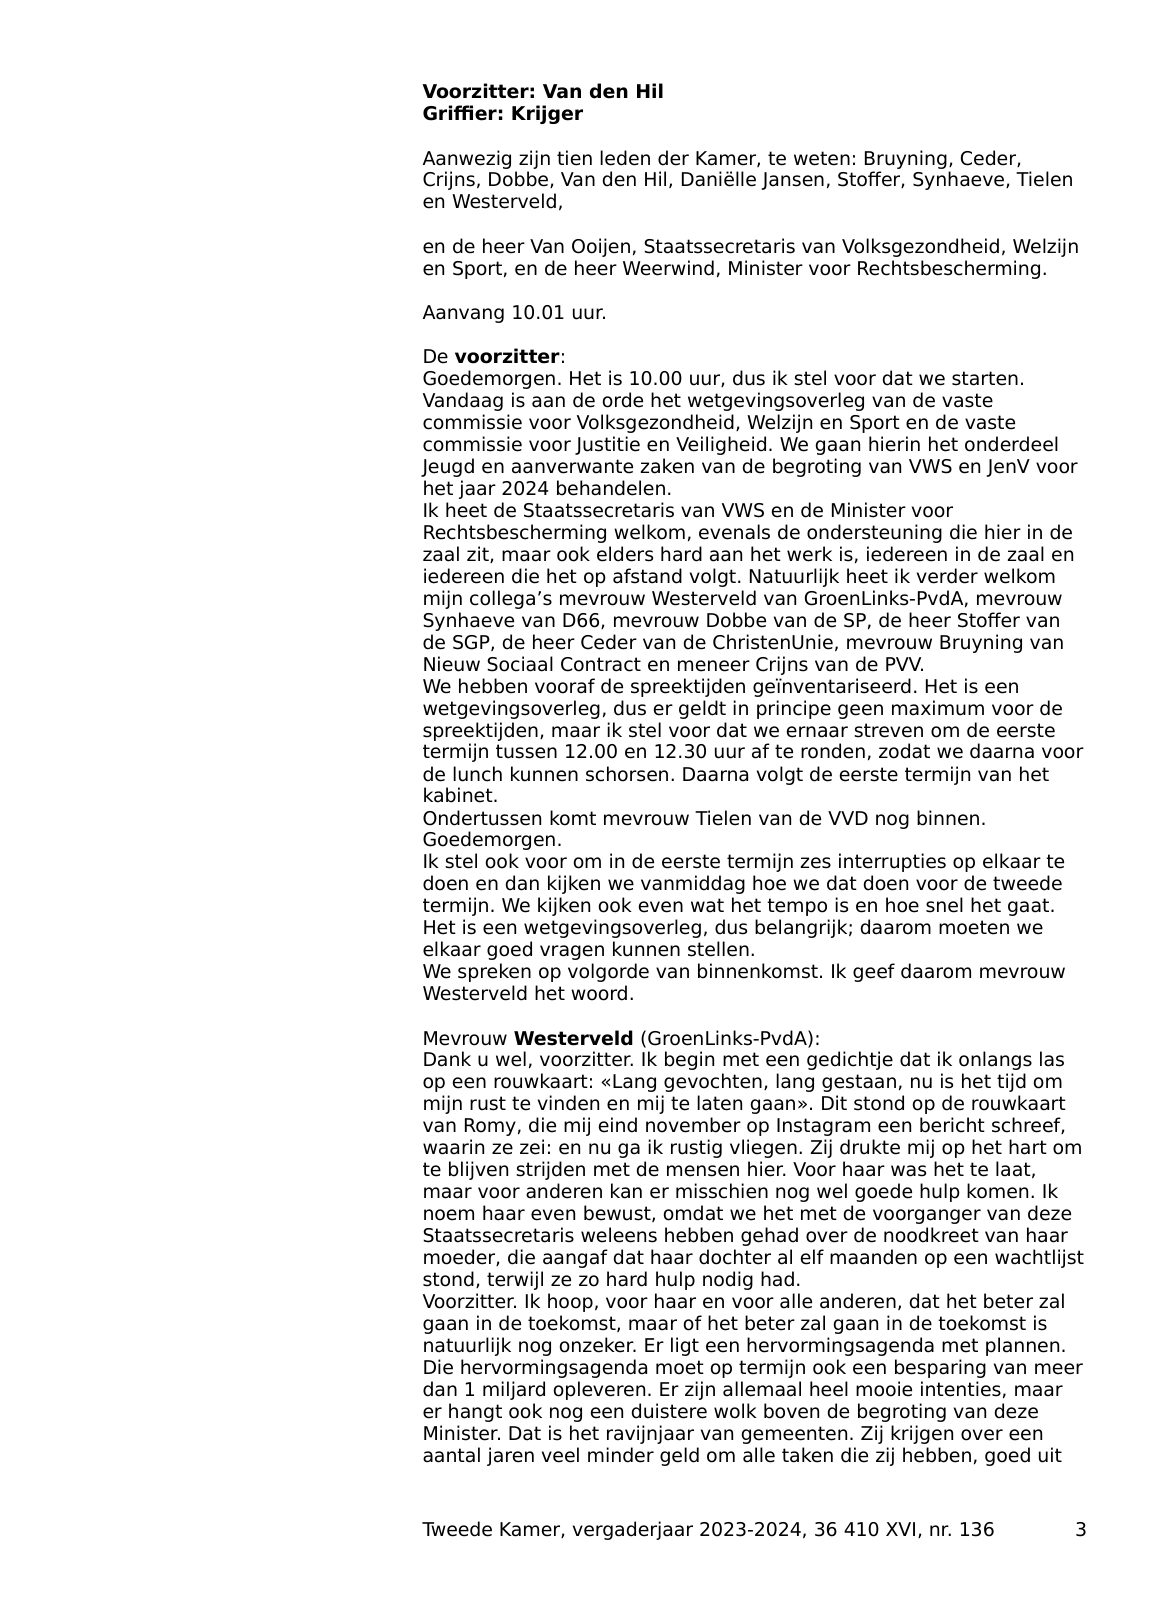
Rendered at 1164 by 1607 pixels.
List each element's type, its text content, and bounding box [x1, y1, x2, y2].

text We spreken op volgorde van binnenkomst. Ik geef daarom mevrouw Westerveld het woord. [422, 961, 1087, 1005]
text Mevrouw Westerveld (GroenLinks-PvdA): [422, 1027, 1087, 1049]
text Aanvang 10.01 uur. [422, 302, 1087, 324]
text Griffier: Krijger [422, 103, 1087, 125]
text Dank u wel, voorzitter. Ik begin met een gedichtje dat ik onlangs las op een rouwkaart: «Lang gevochten, lang gestaan, nu is het tijd om mijn rust te vinden en mij te laten gaan». Dit stond op de rouwkaart van Romy, die mij eind november op Instagram een bericht schreef, waarin ze zei: en nu ga ik rustig vliegen. Zij drukte mij op het hart om te blijven strijden met de mensen hier. Voor haar was het te laat, maar voor anderen kan er misschien nog wel goede hulp komen. Ik noem haar even bewust, omdat we het met de voorganger van deze Staatssecretaris weleens hebben gehad over de noodkreet van haar moeder, die aangaf dat haar dochter al elf maanden op een wachtlijst stond, terwijl ze zo hard hulp nodig had. [422, 1049, 1087, 1291]
text De voorzitter: [422, 346, 1087, 368]
text en de heer Van Ooijen, Staatssecretaris van Volksgezondheid, Welzijn en Sport, en de heer Weerwind, Minister voor Rechtsbescherming. [422, 236, 1087, 279]
text Aanwezig zijn tien leden der Kamer, te weten: Bruyning, Ceder, Crijns, Dobbe, Van den Hil, Daniëlle Jansen, Stoffer, Synhaeve, Tielen en Westerveld, [422, 147, 1087, 213]
text Goedemorgen. Het is 10.00 uur, dus ik stel voor dat we starten. Vandaag is aan de orde het wetgevingsoverleg van de vaste commissie voor Volksgezondheid, Welzijn en Sport en de vaste commissie voor Justitie en Veiligheid. We gaan hierin het onderdeel Jeugd en aanverwante zaken van de begroting van VWS en JenV voor het jaar 2024 behandelen. [422, 368, 1087, 500]
text Voorzitter: Van den Hil [422, 81, 1087, 103]
text Ik heet de Staatssecretaris van VWS en de Minister voor Rechtsbescherming welkom, evenals de ondersteuning die hier in de zaal zit, maar ook elders hard aan het werk is, iedereen in de zaal en iedereen die het op afstand volgt. Natuurlijk heet ik verder welkom mijn collega’s mevrouw Westerveld van GroenLinks-PvdA, mevrouw Synhaeve van D66, mevrouw Dobbe van de SP, de heer Stoffer van de SGP, de heer Ceder van de ChristenUnie, mevrouw Bruyning van Nieuw Sociaal Contract en meneer Crijns van de PVV. [422, 500, 1087, 676]
text Ondertussen komt mevrouw Tielen van de VVD nog binnen. Goedemorgen. [422, 807, 1087, 851]
text Voorzitter. Ik hoop, voor haar en voor alle anderen, dat het beter zal gaan in de toekomst, maar of het beter zal gaan in de toekomst is natuurlijk nog onzeker. Er ligt een hervormingsagenda met plannen. Die hervormingsagenda moet op termijn ook een besparing van meer dan 1 miljard opleveren. Er zijn allemaal heel mooie intenties, maar er hangt ook nog een duistere wolk boven de begroting van deze Minister. Dat is het ravijnjaar van gemeenten. Zij krijgen over een aantal jaren veel minder geld om alle taken die zij hebben, goed uit [422, 1291, 1087, 1467]
text We hebben vooraf de spreektijden geïnventariseerd. Het is een wetgevingsoverleg, dus er geldt in principe geen maximum voor de spreektijden, maar ik stel voor dat we ernaar streven om de eerste termijn tussen 12.00 en 12.30 uur af te ronden, zodat we daarna voor de lunch kunnen schorsen. Daarna volgt de eerste termijn van het kabinet. [422, 676, 1087, 807]
text Ik stel ook voor om in de eerste termijn zes interrupties op elkaar te doen en dan kijken we vanmiddag hoe we dat doen voor de tweede termijn. We kijken ook even wat het tempo is en hoe snel het gaat. Het is een wetgevingsoverleg, dus belangrijk; daarom moeten we elkaar goed vragen kunnen stellen. [422, 851, 1087, 961]
